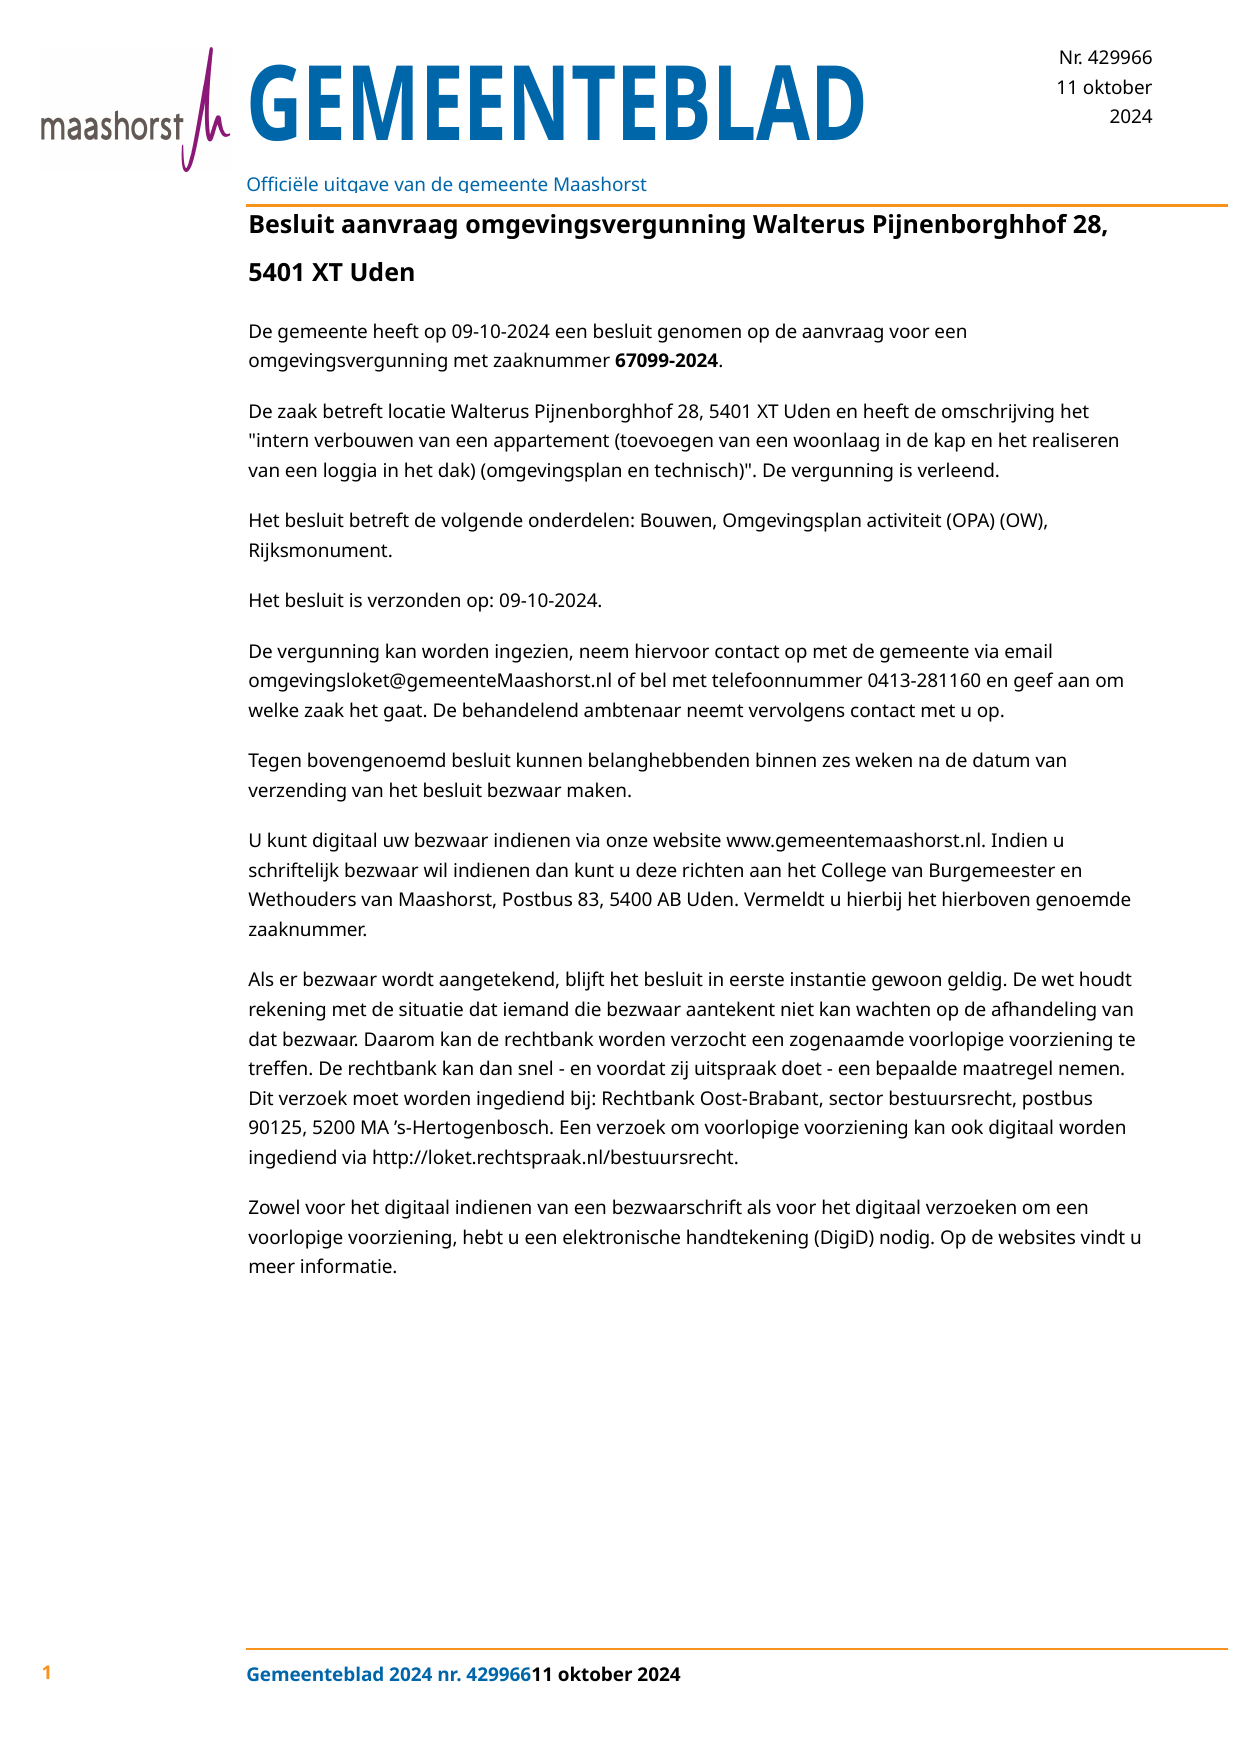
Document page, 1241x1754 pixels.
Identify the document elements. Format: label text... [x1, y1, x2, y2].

picture [41, 47, 231, 172]
text Zowel voor het digitaal indienen van een bezwaarschrift als voor het digitaal verzoeken om een voorlopige voorziening, hebt u een elektronische handtekening (DigiD) nodig. Op de websites vindt u meer informatie. [248, 1194, 1152, 1279]
text Als er bezwaar wordt aangetekend, blijft het besluit in eerste instantie gewoon geldig. De wet houdt rekening met de situatie dat iemand die bezwaar aantekent niet kan wachten op de afhandeling van dat bezwaar. Daarom kan de rechtbank worden verzocht een zogenaamde voorlopige voorziening te treffen. De rechtbank kan dan snel - en voordat zij uitspraak doet - een bepaalde maatregel nemen. Dit verzoek moet worden ingediend bij: Rechtbank Oost-Brabant, sector bestuursrecht, postbus 90125, 5200 MA ’s-Hertogenbosch. Een verzoek om voorlopige voorziening kan ook digitaal worden ingediend via http://loket.rechtspraak.nl/bestuursrecht. [248, 967, 1152, 1170]
text Tegen bovengenoemd besluit kunnen belanghebbenden binnen zes weken na de datum van verzending van het besluit bezwaar maken. [248, 747, 1152, 803]
text Het besluit betreft de volgende onderdelen: Bouwen, Omgevingsplan activiteit (OPA) (OW), Rijksmonument. [248, 507, 1152, 563]
text U kunt digitaal uw bezwaar indienen via onze website www.gemeentemaashorst.nl. Indien u schriftelijk bezwaar wil indienen dan kunt u deze richten aan het College van Burgemeester en Wethouders van Maashorst, Postbus 83, 5400 AB Uden. Vermeldt u hierbij het hierboven genoemde zaaknummer. [248, 827, 1152, 942]
text De vergunning kan worden ingezien, neem hiervoor contact op met de gemeente via email omgevingsloket@gemeenteMaashorst.nl of bel met telefoonnummer 0413-281160 en geef aan om welke zaak het gaat. De behandelend ambtenaar neemt vervolgens contact met u op. [248, 638, 1152, 723]
text Besluit aanvraag omgevingsvergunning Walterus Pijnenborghhof 28, 5401 XT Uden [248, 207, 1152, 288]
text De gemeente heeft op 09-10-2024 een besluit genomen op de aanvraag voor een omgevingsvergunning met zaaknummer 67099-2024. [248, 318, 1152, 373]
text Het besluit is verzonden op: 09-10-2024. [248, 587, 1152, 613]
text De zaak betreft locatie Walterus Pijnenborghhof 28, 5401 XT Uden en heeft de omschrijving het "intern verbouwen van een appartement (toevoegen van een woonlaag in de kap en het realiseren van een loggia in het dak) (omgevingsplan en technisch)". De vergunning is verleend. [248, 398, 1152, 483]
